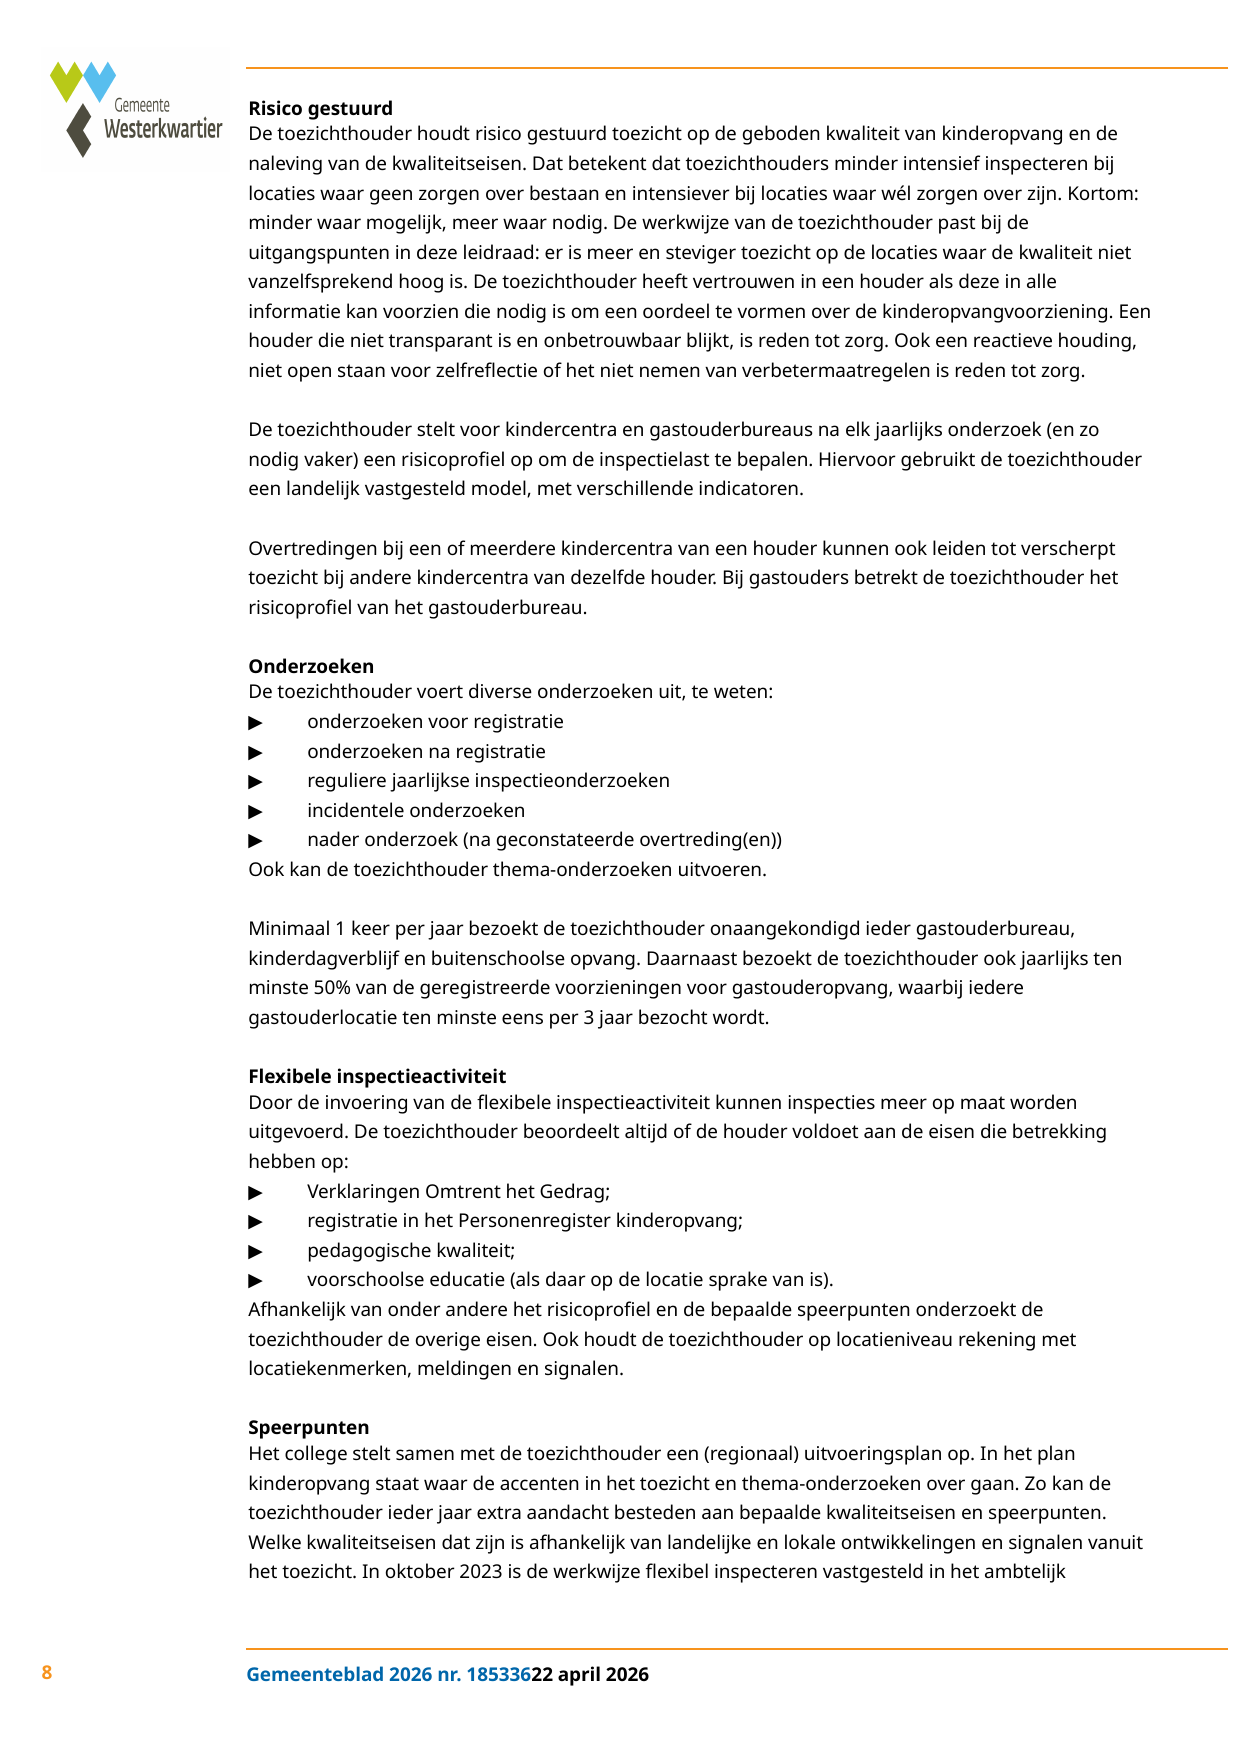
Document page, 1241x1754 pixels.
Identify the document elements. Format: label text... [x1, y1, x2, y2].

text De toezichthouder voert diverse onderzoeken uit, te weten: [248, 679, 1152, 704]
list onderzoeken na registratie [248, 738, 1152, 764]
text Afhankelijk van onder andere het risicoprofiel en de bepaalde speerpunten onderzoekt de toezichthouder de overige eisen. Ook houdt de toezichthouder op locatieniveau rekening met locatiekenmerken, meldingen en signalen. [248, 1296, 1152, 1381]
text De toezichthouder houdt risico gestuurd toezicht op de geboden kwaliteit van kinderopvang en de naleving van de kwaliteitseisen. Dat betekent dat toezichthouders minder intensief inspecteren bij locaties waar geen zorgen over bestaan en intensiever bij locaties waar wél zorgen over zijn. Kortom: minder waar mogelijk, meer waar nodig. De werkwijze van de toezichthouder past bij de uitgangspunten in deze leidraad: er is meer en steviger toezicht op de locaties waar de kwaliteit niet vanzelfsprekend hoog is. De toezichthouder heeft vertrouwen in een houder als deze in alle informatie kan voorzien die nodig is om een oordeel te vormen over de kinderopvangvoorziening. Een houder die niet transparant is en onbetrouwbaar blijkt, is reden tot zorg. Ook een reactieve houding, niet open staan voor zelfreflectie of het niet nemen van verbetermaatregelen is reden tot zorg. [248, 121, 1152, 383]
text Ook kan de toezichthouder thema-onderzoeken uitvoeren. [248, 856, 1152, 882]
text Door de invoering van de flexibele inspectieactiviteit kunnen inspecties meer op maat worden uitgevoerd. De toezichthouder beoordeelt altijd of de houder voldoet aan de eisen die betrekking hebben op: [248, 1089, 1152, 1174]
list reguliere jaarlijkse inspectieonderzoeken [248, 767, 1152, 793]
list incidentele onderzoeken [248, 797, 1152, 823]
text Onderzoeken [248, 653, 1152, 679]
list pedagogische kwaliteit; [248, 1237, 1152, 1263]
list onderzoeken voor registratie [248, 708, 1152, 734]
text De toezichthouder stelt voor kindercentra en gastouderbureaus na elk jaarlijks onderzoek (en zo nodig vaker) een risicoprofiel op om de inspectielast te bepalen. Hiervoor gebruikt de toezichthouder een landelijk vastgesteld model, met verschillende indicatoren. [248, 416, 1152, 501]
list voorschoolse educatie (als daar op de locatie sprake van is). [248, 1267, 1152, 1292]
text Minimaal 1 keer per jaar bezoekt de toezichthouder onaangekondigd ieder gastouderbureau, kinderdagverblijf en buitenschoolse opvang. Daarnaast bezoekt de toezichthouder ook jaarlijks ten minste 50% van de geregistreerde voorzieningen voor gastouderopvang, waarbij iedere gastouderlocatie ten minste eens per 3 jaar bezocht wordt. [248, 915, 1152, 1030]
text Overtredingen bij een of meerdere kindercentra van een houder kunnen ook leiden tot verscherpt toezicht bij andere kindercentra van dezelfde houder. Bij gastouders betrekt de toezichthouder het risicoprofiel van het gastouderbureau. [248, 535, 1152, 619]
text Flexibele inspectieactiviteit [248, 1063, 1152, 1089]
text Het college stelt samen met de toezichthouder een (regionaal) uitvoeringsplan op. In het plan kinderopvang staat waar de accenten in het toezicht en thema-onderzoeken over gaan. Zo kan de toezichthouder ieder jaar extra aandacht besteden aan bepaalde kwaliteitseisen en speerpunten. Welke kwaliteitseisen dat zijn is afhankelijk van landelijke en lokale ontwikkelingen en signalen vanuit het toezicht. In oktober 2023 is de werkwijze flexibel inspecteren vastgesteld in het ambtelijk [248, 1440, 1152, 1584]
text Speerpunten [248, 1414, 1152, 1440]
picture [41, 47, 231, 172]
list registratie in het Personenregister kinderopvang; [248, 1207, 1152, 1233]
list Verklaringen Omtrent het Gedrag; [248, 1178, 1152, 1203]
list nader onderzoek (na geconstateerde overtreding(en)) [248, 827, 1152, 852]
text Risico gestuurd [248, 95, 1152, 121]
